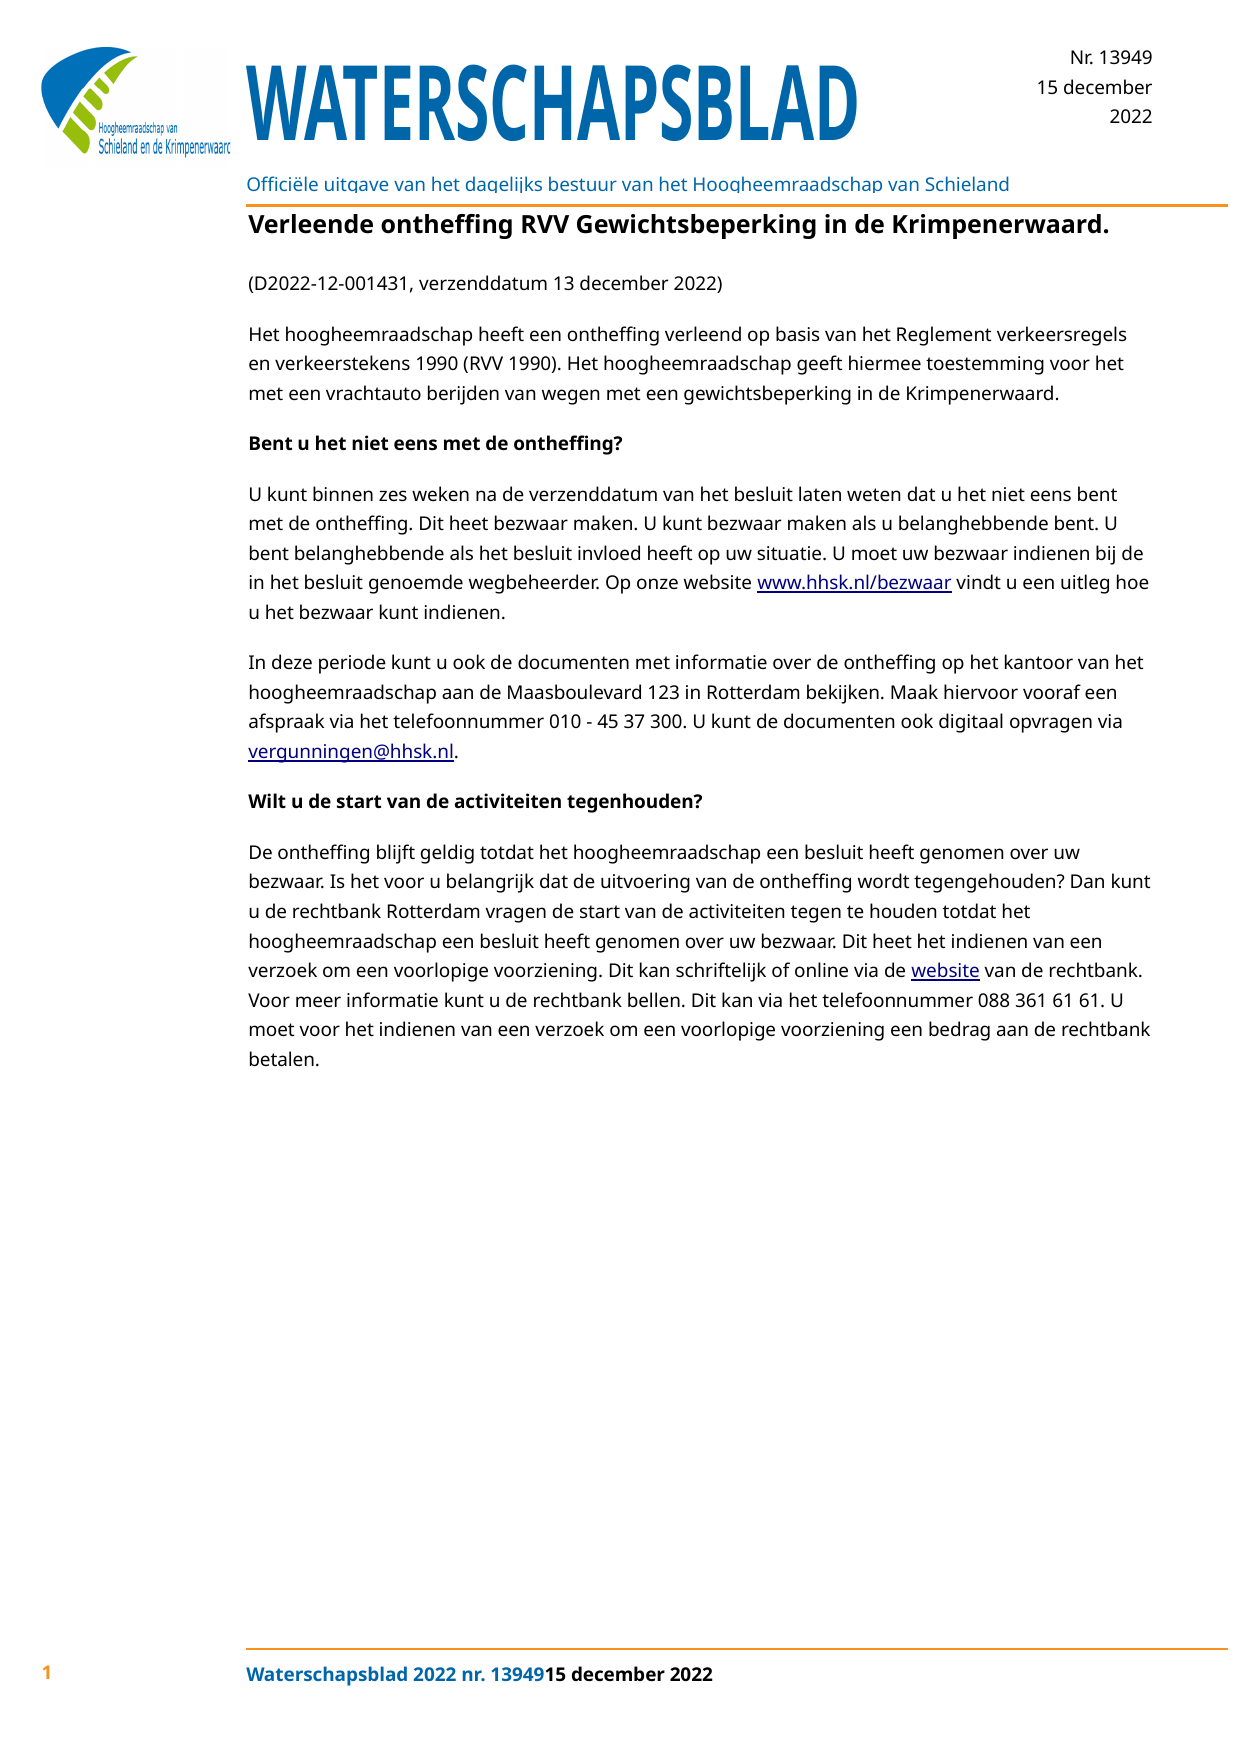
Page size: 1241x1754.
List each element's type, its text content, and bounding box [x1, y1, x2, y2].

text De ontheffing blijft geldig totdat het hoogheemraadschap een besluit heeft genomen over uw bezwaar. Is het voor u belangrijk dat de uitvoering van de ontheffing wordt tegengehouden? Dan kunt u de rechtbank Rotterdam vragen de start van de activiteiten tegen te houden totdat het hoogheemraadschap een besluit heeft genomen over uw bezwaar. Dit heet het indienen van een verzoek om een voorlopige voorziening. Dit kan schriftelijk of online via de website van de rechtbank. Voor meer informatie kunt u de rechtbank bellen. Dit kan via het telefoonnummer 088 361 61 61. U moet voor het indienen van een verzoek om een voorlopige voorziening een bedrag aan de rechtbank betalen. [248, 839, 1152, 1072]
text In deze periode kunt u ook de documenten met informatie over de ontheffing op het kantoor van het hoogheemraadschap aan de Maasboulevard 123 in Rotterdam bekijken. Maak hiervoor vooraf een afspraak via het telefoonnummer 010 - 45 37 300. U kunt de documenten ook digitaal opvragen via vergunningen@hhsk.nl. [248, 649, 1152, 764]
text Bent u het niet eens met de ontheffing? [248, 430, 1152, 456]
picture [41, 47, 231, 172]
text U kunt binnen zes weken na de verzenddatum van het besluit laten weten dat u het niet eens bent met de ontheffing. Dit heet bezwaar maken. U kunt bezwaar maken als u belanghebbende bent. U bent belanghebbende als het besluit invloed heeft op uw situatie. U moet uw bezwaar indienen bij de in het besluit genoemde wegbeheerder. Op onze website www.hhsk.nl/bezwaar vindt u een uitleg hoe u het bezwaar kunt indienen. [248, 481, 1152, 625]
text (D2022-12-001431, verzenddatum 13 december 2022) [248, 270, 1152, 296]
text Verleende ontheffing RVV Gewichtsbeperking in de Krimpenerwaard. [248, 207, 1152, 241]
text Het hoogheemraadschap heeft een ontheffing verleend op basis van het Reglement verkeersregels en verkeerstekens 1990 (RVV 1990). Het hoogheemraadschap geeft hiermee toestemming voor het met een vrachtauto berijden van wegen met een gewichtsbeperking in de Krimpenerwaard. [248, 321, 1152, 406]
text Wilt u de start van de activiteiten tegenhouden? [248, 789, 1152, 814]
